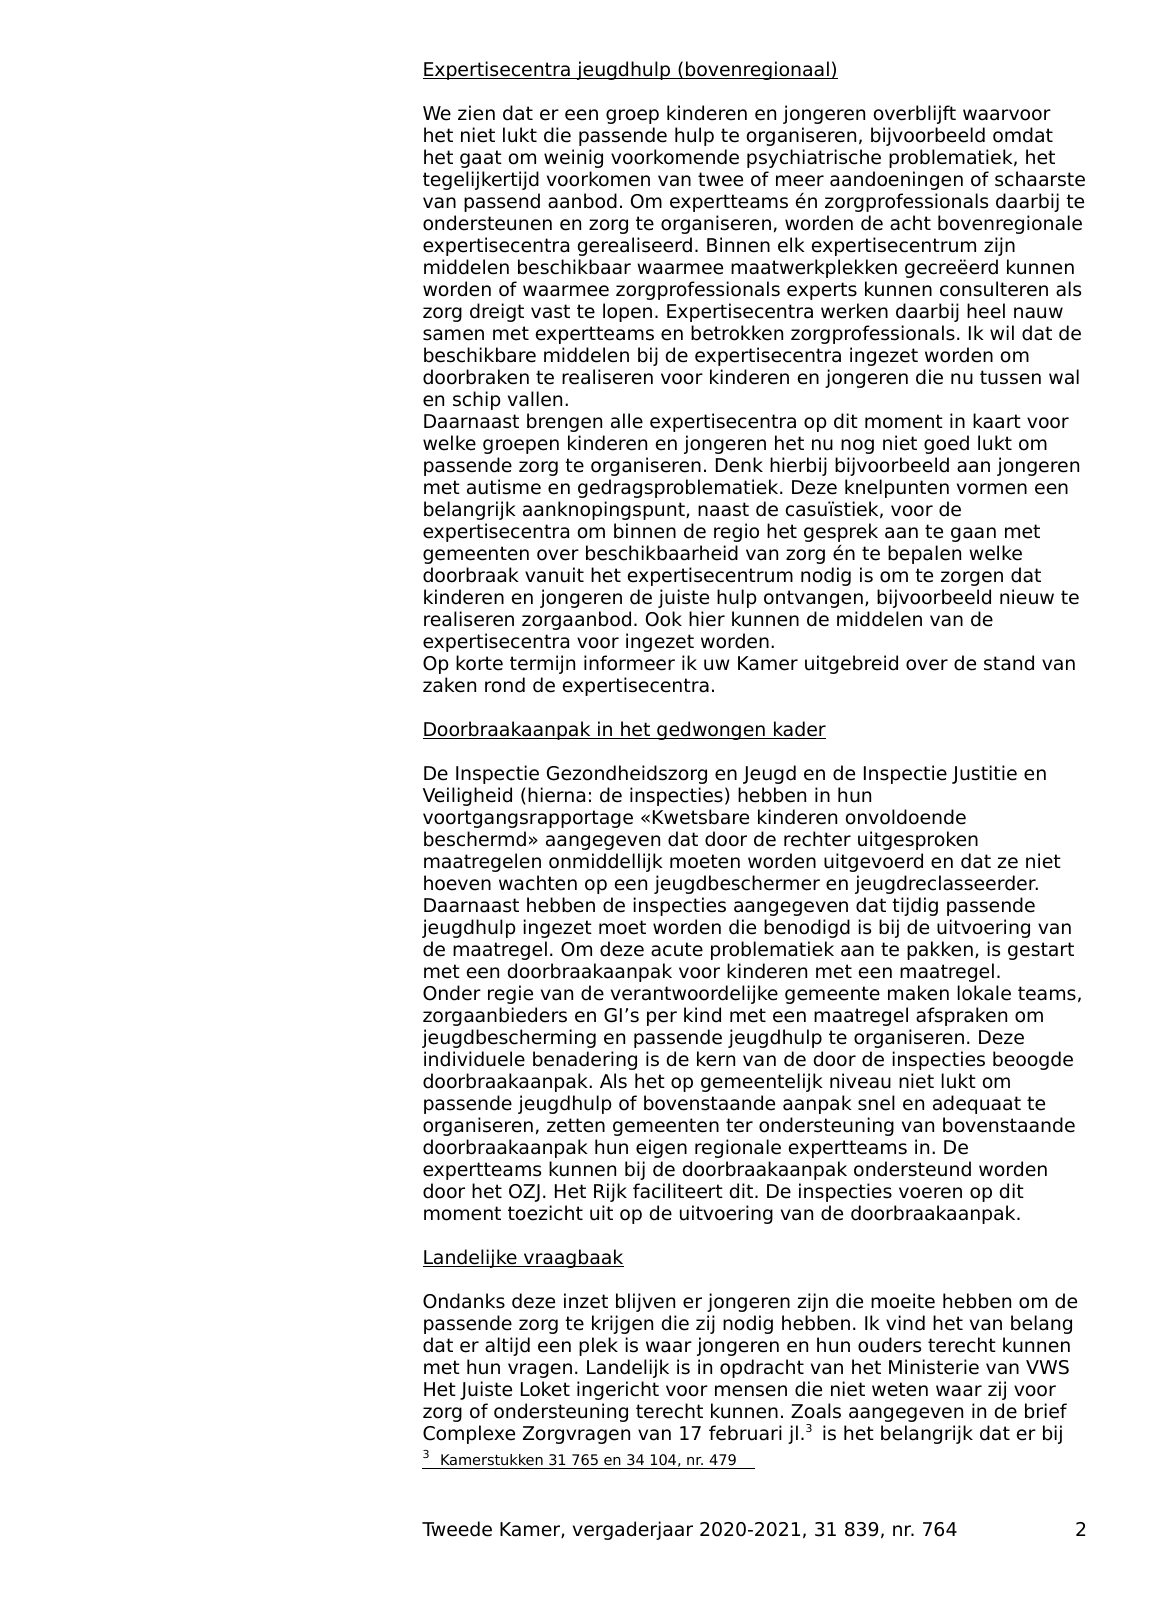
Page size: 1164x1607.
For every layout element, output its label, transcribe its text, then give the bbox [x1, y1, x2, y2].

text Kamerstukken 31 765 en 34 104, nr. 479 [422, 1448, 1087, 1470]
text Onder regie van de verantwoordelijke gemeente maken lokale teams, zorgaanbieders en GI’s per kind met een maatregel afspraken om jeugdbescherming en passende jeugdhulp te organiseren. Deze individuele benadering is de kern van de door de inspecties beoogde doorbraakaanpak. Als het op gemeentelijk niveau niet lukt om passende jeugdhulp of bovenstaande aanpak snel en adequaat te organiseren, zetten gemeenten ter ondersteuning van bovenstaande doorbraakaanpak hun eigen regionale expertteams in. De expertteams kunnen bij de doorbraakaanpak ondersteund worden door het OZJ. Het Rijk faciliteert dit. De inspecties voeren op dit moment toezicht uit op de uitvoering van de doorbraakaanpak. [422, 983, 1087, 1224]
text Daarnaast brengen alle expertisecentra op dit moment in kaart voor welke groepen kinderen en jongeren het nu nog niet goed lukt om passende zorg te organiseren. Denk hierbij bijvoorbeeld aan jongeren met autisme en gedragsproblematiek. Deze knelpunten vormen een belangrijk aanknopingspunt, naast de casuïstiek, voor de expertisecentra om binnen de regio het gesprek aan te gaan met gemeenten over beschikbaarheid van zorg én te bepalen welke doorbraak vanuit het expertisecentrum nodig is om te zorgen dat kinderen en jongeren de juiste hulp ontvangen, bijvoorbeeld nieuw te realiseren zorgaanbod. Ook hier kunnen de middelen van de expertisecentra voor ingezet worden. [422, 411, 1087, 653]
text We zien dat er een groep kinderen en jongeren overblijft waarvoor het niet lukt die passende hulp te organiseren, bijvoorbeeld omdat het gaat om weinig voorkomende psychiatrische problematiek, het tegelijkertijd voorkomen van twee of meer aandoeningen of schaarste van passend aanbod. Om expertteams én zorgprofessionals daarbij te ondersteunen en zorg te organiseren, worden de acht bovenregionale expertisecentra gerealiseerd. Binnen elk expertisecentrum zijn middelen beschikbaar waarmee maatwerkplekken gecreëerd kunnen worden of waarmee zorgprofessionals experts kunnen consulteren als zorg dreigt vast te lopen. Expertisecentra werken daarbij heel nauw samen met expertteams en betrokken zorgprofessionals. Ik wil dat de beschikbare middelen bij de expertisecentra ingezet worden om doorbraken te realiseren voor kinderen en jongeren die nu tussen wal en schip vallen. [422, 103, 1087, 411]
text Ondanks deze inzet blijven er jongeren zijn die moeite hebben om de passende zorg te krijgen die zij nodig hebben. Ik vind het van belang dat er altijd een plek is waar jongeren en hun ouders terecht kunnen met hun vragen. Landelijk is in opdracht van het Ministerie van VWS Het Juiste Loket ingericht voor mensen die niet weten waar zij voor zorg of ondersteuning terecht kunnen. Zoals aangegeven in de brief Complexe Zorgvragen van 17 februari jl. is het belangrijk dat er bij [422, 1291, 1087, 1445]
subtitle Doorbraakaanpak in het gedwongen kader [422, 719, 1087, 741]
subtitle Expertisecentra jeugdhulp (bovenregionaal) [422, 59, 1087, 81]
text De Inspectie Gezondheidszorg en Jeugd en de Inspectie Justitie en Veiligheid (hierna: de inspecties) hebben in hun voortgangsrapportage «Kwetsbare kinderen onvoldoende beschermd» aangegeven dat door de rechter uitgesproken maatregelen onmiddellijk moeten worden uitgevoerd en dat ze niet hoeven wachten op een jeugdbeschermer en jeugdreclasseerder. Daarnaast hebben de inspecties aangegeven dat tijdig passende jeugdhulp ingezet moet worden die benodigd is bij de uitvoering van de maatregel. Om deze acute problematiek aan te pakken, is gestart met een doorbraakaanpak voor kinderen met een maatregel. [422, 763, 1087, 983]
subtitle Landelijke vraagbaak [422, 1247, 1087, 1269]
text Op korte termijn informeer ik uw Kamer uitgebreid over de stand van zaken rond de expertisecentra. [422, 653, 1087, 697]
